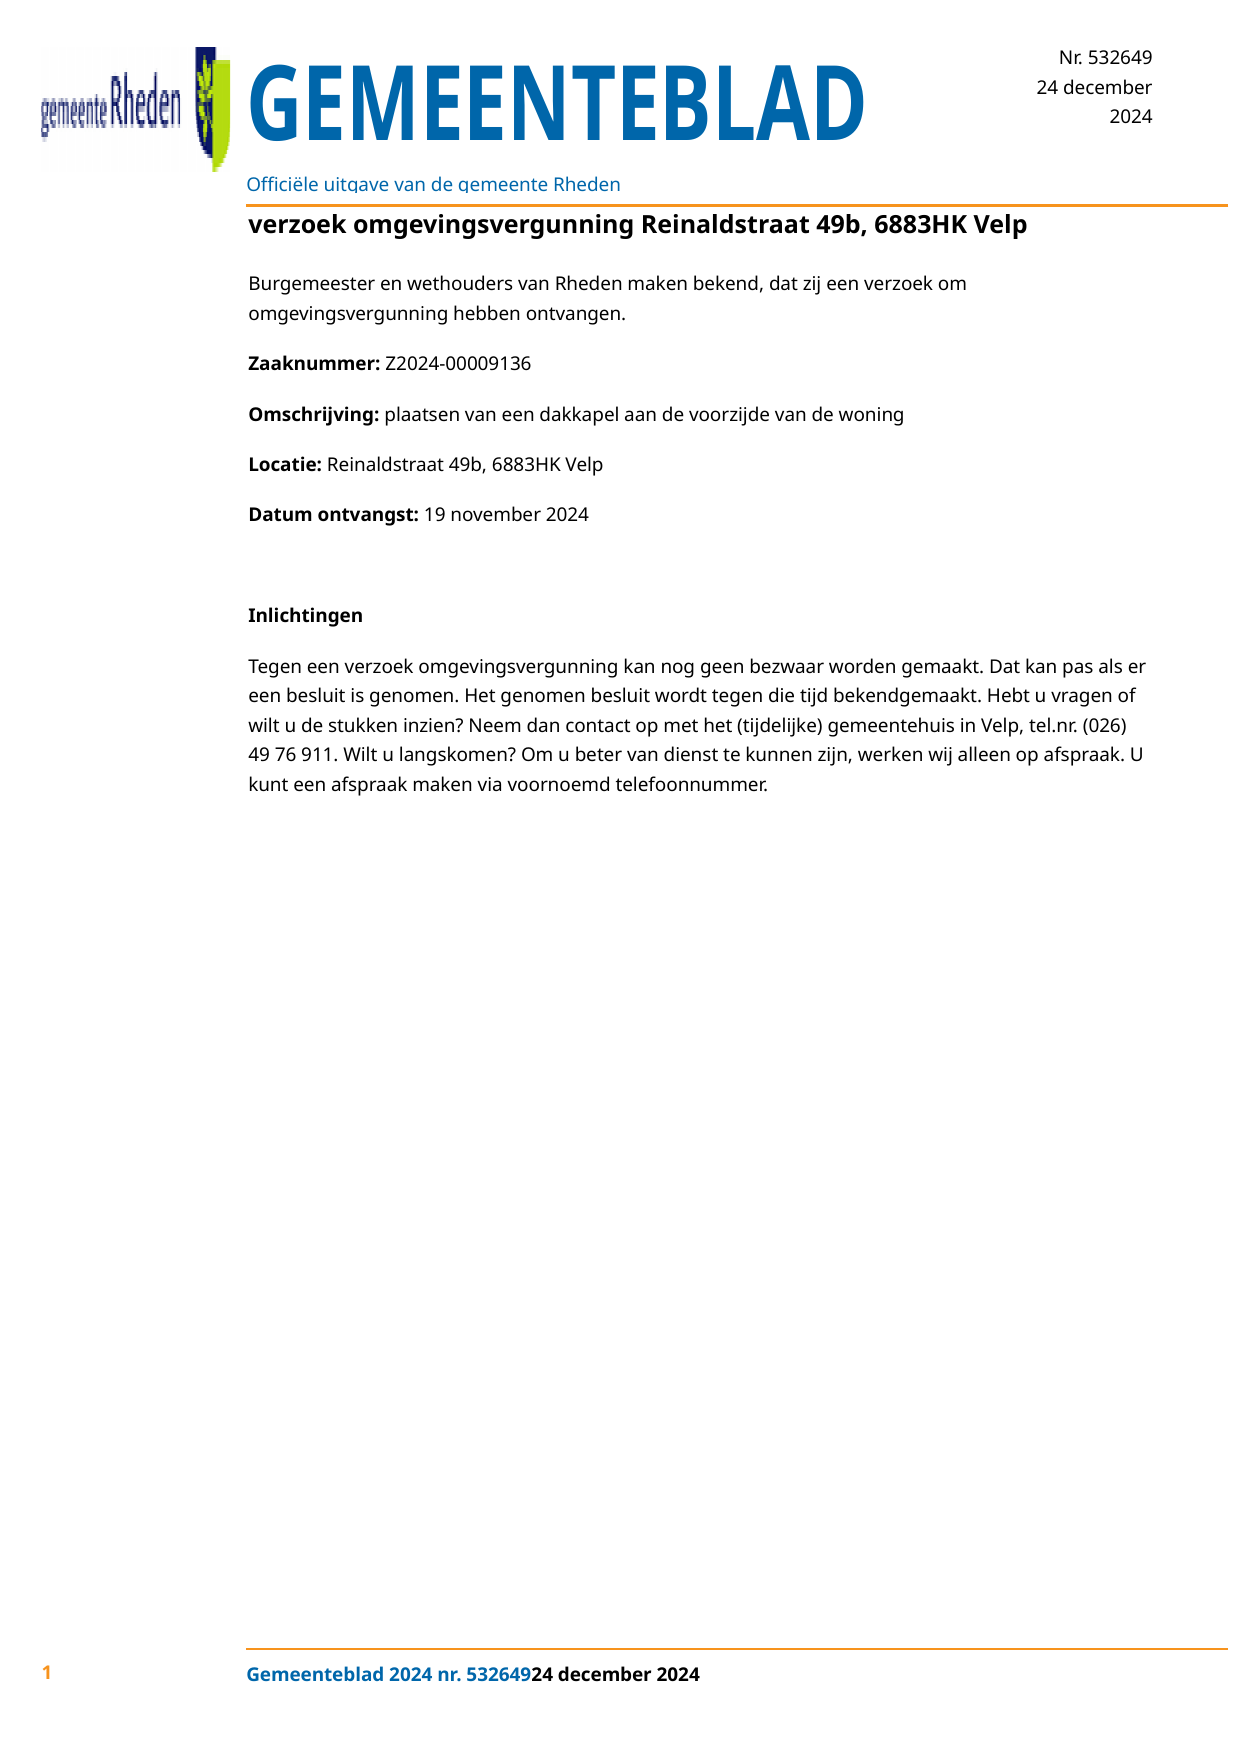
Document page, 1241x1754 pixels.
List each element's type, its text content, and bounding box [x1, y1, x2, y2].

text verzoek omgevingsvergunning Reinaldstraat 49b, 6883HK Velp [248, 207, 1152, 241]
text Omschrijving: plaatsen van een dakkapel aan de voorzijde van de woning [248, 401, 1152, 426]
text Datum ontvangst: 19 november 2024 [248, 502, 1152, 527]
text Zaaknummer: Z2024-00009136 [248, 350, 1152, 376]
text Burgemeester en wethouders van Rheden maken bekend, dat zij een verzoek om omgevingsvergunning hebben ontvangen. [248, 270, 1152, 326]
text Inlichtingen [248, 602, 1152, 628]
picture [41, 47, 231, 172]
text Locatie: Reinaldstraat 49b, 6883HK Velp [248, 451, 1152, 477]
text Tegen een verzoek omgevingsvergunning kan nog geen bezwaar worden gemaakt. Dat kan pas als er een besluit is genomen. Het genomen besluit wordt tegen die tijd bekendgemaakt. Hebt u vragen of wilt u de stukken inzien? Neem dan contact op met het (tijdelijke) gemeentehuis in Velp, tel.nr. (026) 49 76 911. Wilt u langskomen? Om u beter van dienst te kunnen zijn, werken wij alleen op afspraak. U kunt een afspraak maken via voornoemd telefoonnummer. [248, 653, 1152, 797]
